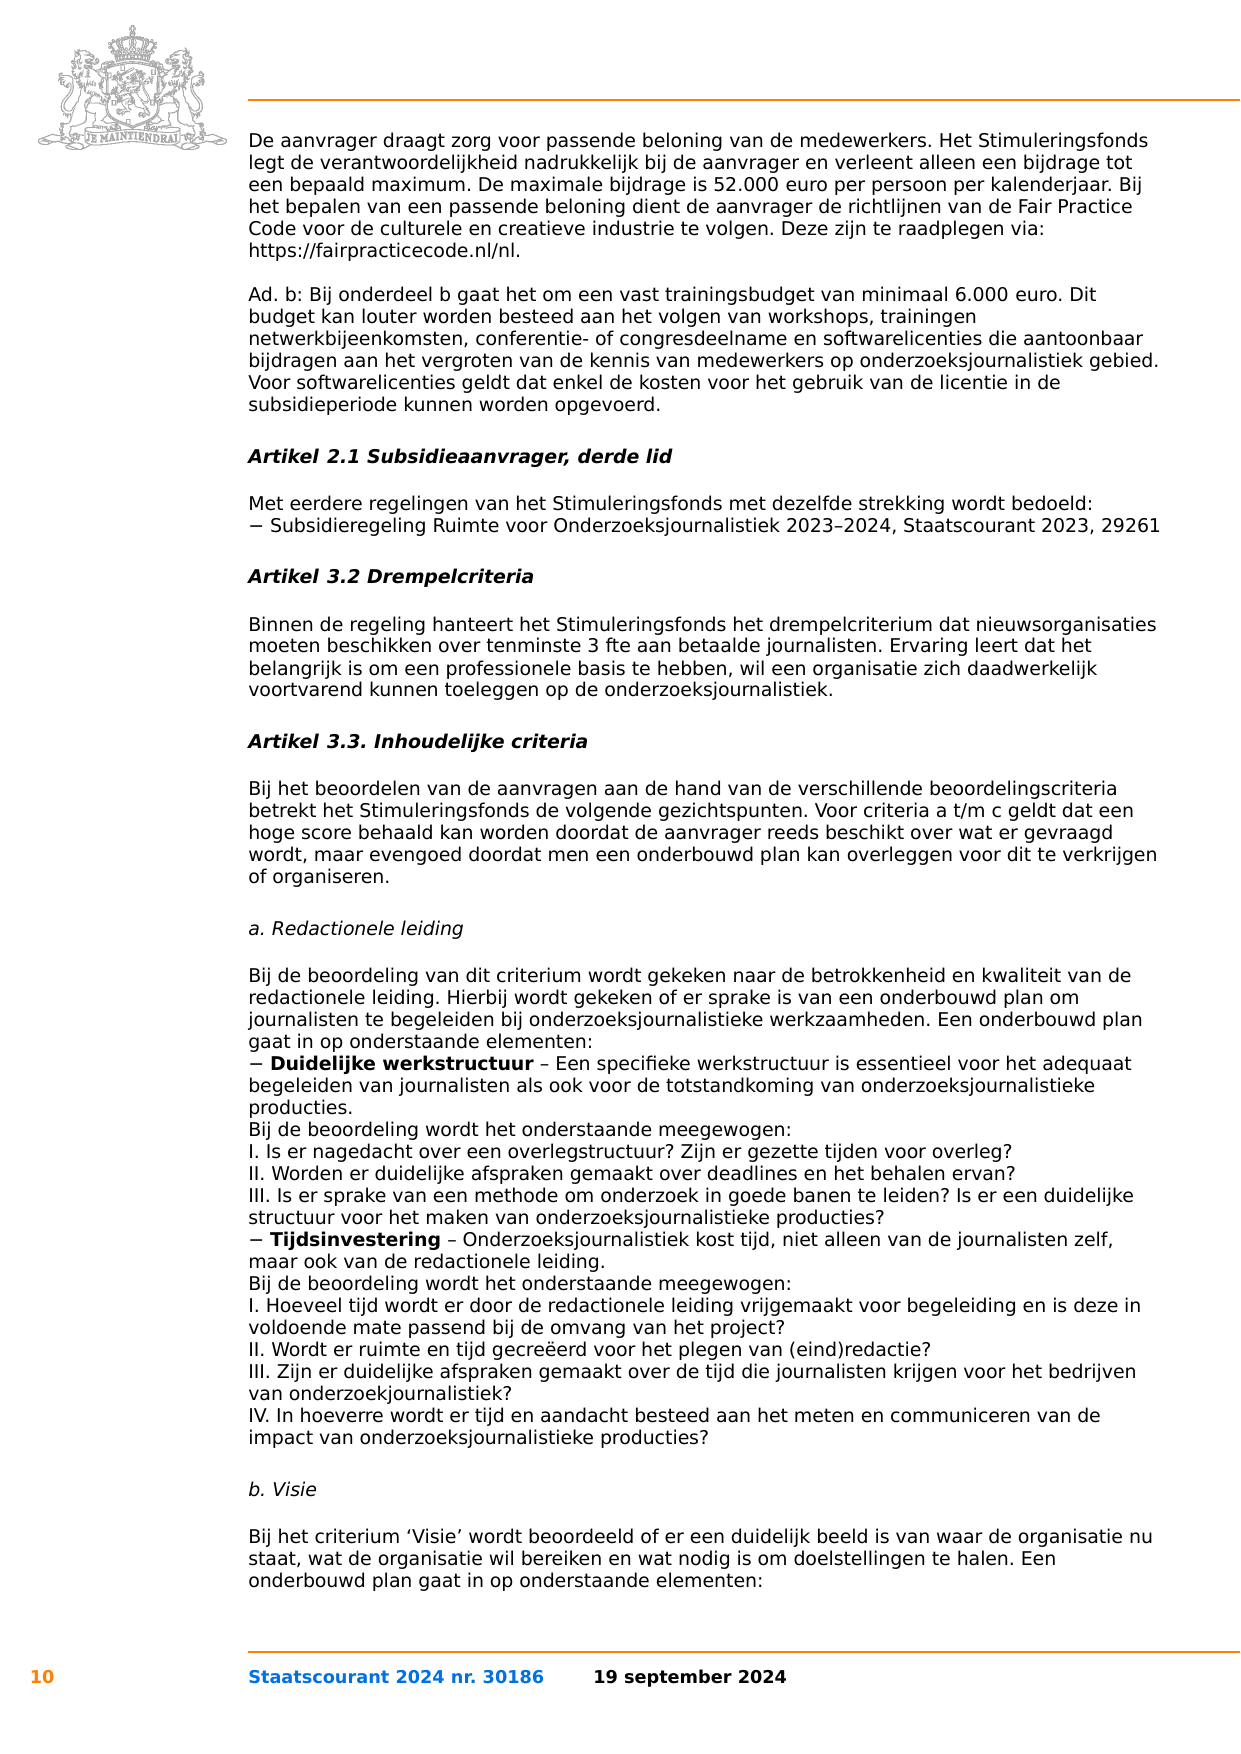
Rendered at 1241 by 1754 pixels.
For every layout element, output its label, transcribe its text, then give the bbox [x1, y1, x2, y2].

text Bij de beoordeling wordt het onderstaande meegewogen: [248, 1273, 1163, 1295]
subtitle Artikel 3.2 Drempelcriteria [248, 566, 1163, 588]
subtitle Artikel 2.1 Subsidieaanvrager, derde lid [248, 446, 1163, 467]
text − Subsidieregeling Ruimte voor Onderzoeksjournalistiek 2023–2024, Staatscourant 2023, 29261 [248, 514, 1163, 536]
text Bij het beoordelen van de aanvragen aan de hand van de verschillende beoordelingscriteria betrekt het Stimuleringsfonds de volgende gezichtspunten. Voor criteria a t/m c geldt dat een hoge score behaald kan worden doordat de aanvrager reeds beschikt over wat er gevraagd wordt, maar evengoed doordat men een onderbouwd plan kan overleggen voor dit te verkrijgen of organiseren. [248, 778, 1163, 888]
text IV. In hoeverre wordt er tijd en aandacht besteed aan het meten en communiceren van de impact van onderzoeksjournalistieke producties? [248, 1405, 1163, 1449]
text Bij de beoordeling wordt het onderstaande meegewogen: [248, 1119, 1163, 1141]
text − Duidelijke werkstructuur – Een specifieke werkstructuur is essentieel voor het adequaat begeleiden van journalisten als ook voor de totstandkoming van onderzoeksjournalistieke producties. [248, 1053, 1163, 1119]
text II. Wordt er ruimte en tijd gecreëerd voor het plegen van (eind)redactie? [248, 1339, 1163, 1361]
subtitle a. Redactionele leiding [248, 918, 1163, 940]
text Binnen de regeling hanteert het Stimuleringsfonds het drempelcriterium dat nieuwsorganisaties moeten beschikken over tenminste 3 fte aan betaalde journalisten. Ervaring leert dat het belangrijk is om een professionele basis te hebben, wil een organisatie zich daadwerkelijk voortvarend kunnen toeleggen op de onderzoeksjournalistiek. [248, 613, 1163, 701]
picture [38, 25, 227, 150]
text II. Worden er duidelijke afspraken gemaakt over deadlines en het behalen ervan? [248, 1163, 1163, 1185]
text − Tijdsinvestering – Onderzoeksjournalistiek kost tijd, niet alleen van de journalisten zelf, maar ook van de redactionele leiding. [248, 1229, 1163, 1273]
subtitle b. Visie [248, 1479, 1163, 1501]
text Bij het criterium ‘Visie’ wordt beoordeeld of er een duidelijk beeld is van waar de organisatie nu staat, wat de organisatie wil bereiken en wat nodig is om doelstellingen te halen. Een onderbouwd plan gaat in op onderstaande elementen: [248, 1526, 1163, 1592]
text Ad. b: Bij onderdeel b gaat het om een vast trainingsbudget van minimaal 6.000 euro. Dit budget kan louter worden besteed aan het volgen van workshops, trainingen netwerkbijeenkomsten, conferentie- of congresdeelname en softwarelicenties die aantoonbaar bijdragen aan het vergroten van de kennis van medewerkers op onderzoeksjournalistiek gebied. Voor softwarelicenties geldt dat enkel de kosten voor het gebruik van de licentie in de subsidieperiode kunnen worden opgevoerd. [248, 284, 1163, 416]
subtitle Artikel 3.3. Inhoudelijke criteria [248, 731, 1163, 753]
text I. Is er nagedacht over een overlegstructuur? Zijn er gezette tijden voor overleg? [248, 1141, 1163, 1163]
text I. Hoeveel tijd wordt er door de redactionele leiding vrijgemaakt voor begeleiding en is deze in voldoende mate passend bij de omvang van het project? [248, 1295, 1163, 1339]
text Met eerdere regelingen van het Stimuleringsfonds met dezelfde strekking wordt bedoeld: [248, 492, 1163, 514]
text III. Zijn er duidelijke afspraken gemaakt over de tijd die journalisten krijgen voor het bedrijven van onderzoekjournalistiek? [248, 1361, 1163, 1405]
text Bij de beoordeling van dit criterium wordt gekeken naar de betrokkenheid en kwaliteit van de redactionele leiding. Hierbij wordt gekeken of er sprake is van een onderbouwd plan om journalisten te begeleiden bij onderzoeksjournalistieke werkzaamheden. Een onderbouwd plan gaat in op onderstaande elementen: [248, 965, 1163, 1053]
text III. Is er sprake van een methode om onderzoek in goede banen te leiden? Is er een duidelijke structuur voor het maken van onderzoeksjournalistieke producties? [248, 1185, 1163, 1229]
text De aanvrager draagt zorg voor passende beloning van de medewerkers. Het Stimuleringsfonds legt de verantwoordelijkheid nadrukkelijk bij de aanvrager en verleent alleen een bijdrage tot een bepaald maximum. De maximale bijdrage is 52.000 euro per persoon per kalenderjaar. Bij het bepalen van een passende beloning dient de aanvrager de richtlijnen van de Fair Practice Code voor de culturele en creatieve industrie te volgen. Deze zijn te raadplegen via: https://fairpracticecode.nl/nl. [248, 130, 1163, 262]
